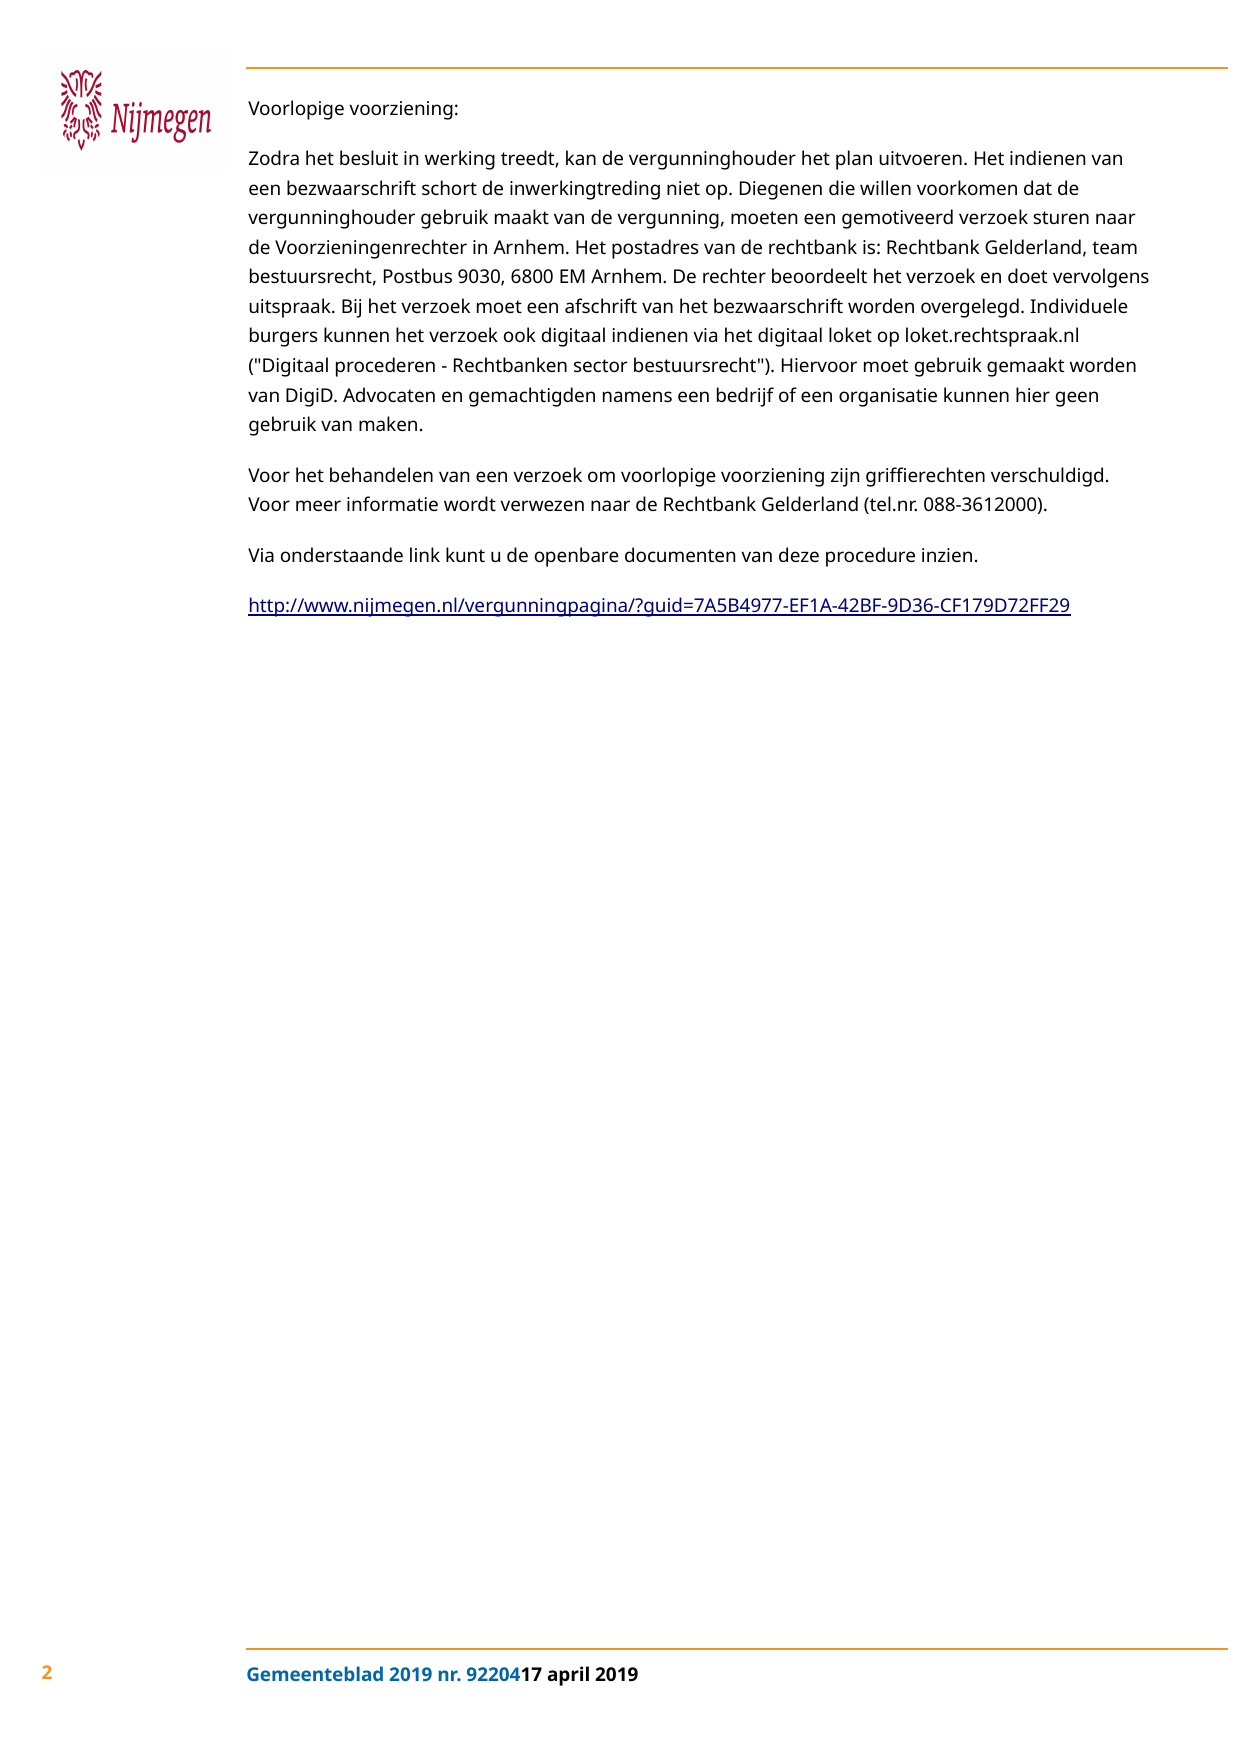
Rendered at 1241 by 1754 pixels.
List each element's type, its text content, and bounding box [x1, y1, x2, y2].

text Voor het behandelen van een verzoek om voorlopige voorziening zijn griffierechten verschuldigd. Voor meer informatie wordt verwezen naar de Rechtbank Gelderland (tel.nr. 088-3612000). [248, 462, 1152, 517]
text Voorlopige voorziening: [248, 95, 1152, 121]
text Via onderstaande link kunt u de openbare documenten van deze procedure inzien. [248, 542, 1152, 568]
text Zodra het besluit in werking treedt, kan de vergunninghouder het plan uitvoeren. Het indienen van een bezwaarschrift schort de inwerkingtreding niet op. Diegenen die willen voorkomen dat de vergunninghouder gebruik maakt van de vergunning, moeten een gemotiveerd verzoek sturen naar de Voorzieningenrechter in Arnhem. Het postadres van de rechtbank is: Rechtbank Gelderland, team bestuursrecht, Postbus 9030, 6800 EM Arnhem. De rechter beoordeelt het verzoek en doet vervolgens uitspraak. Bij het verzoek moet een afschrift van het bezwaarschrift worden overgelegd. Individuele burgers kunnen het verzoek ook digitaal indienen via het digitaal loket op loket.rechtspraak.nl ("Digitaal procederen - Rechtbanken sector bestuursrecht"). Hiervoor moet gebruik gemaakt worden van DigiD. Advocaten en gemachtigden namens een bedrijf of een organisatie kunnen hier geen gebruik van maken. [248, 145, 1152, 437]
text http://www.nijmegen.nl/vergunningpagina/?guid=7A5B4977-EF1A-42BF-9D36-CF179D72FF29 [248, 592, 1152, 618]
picture [41, 47, 231, 172]
